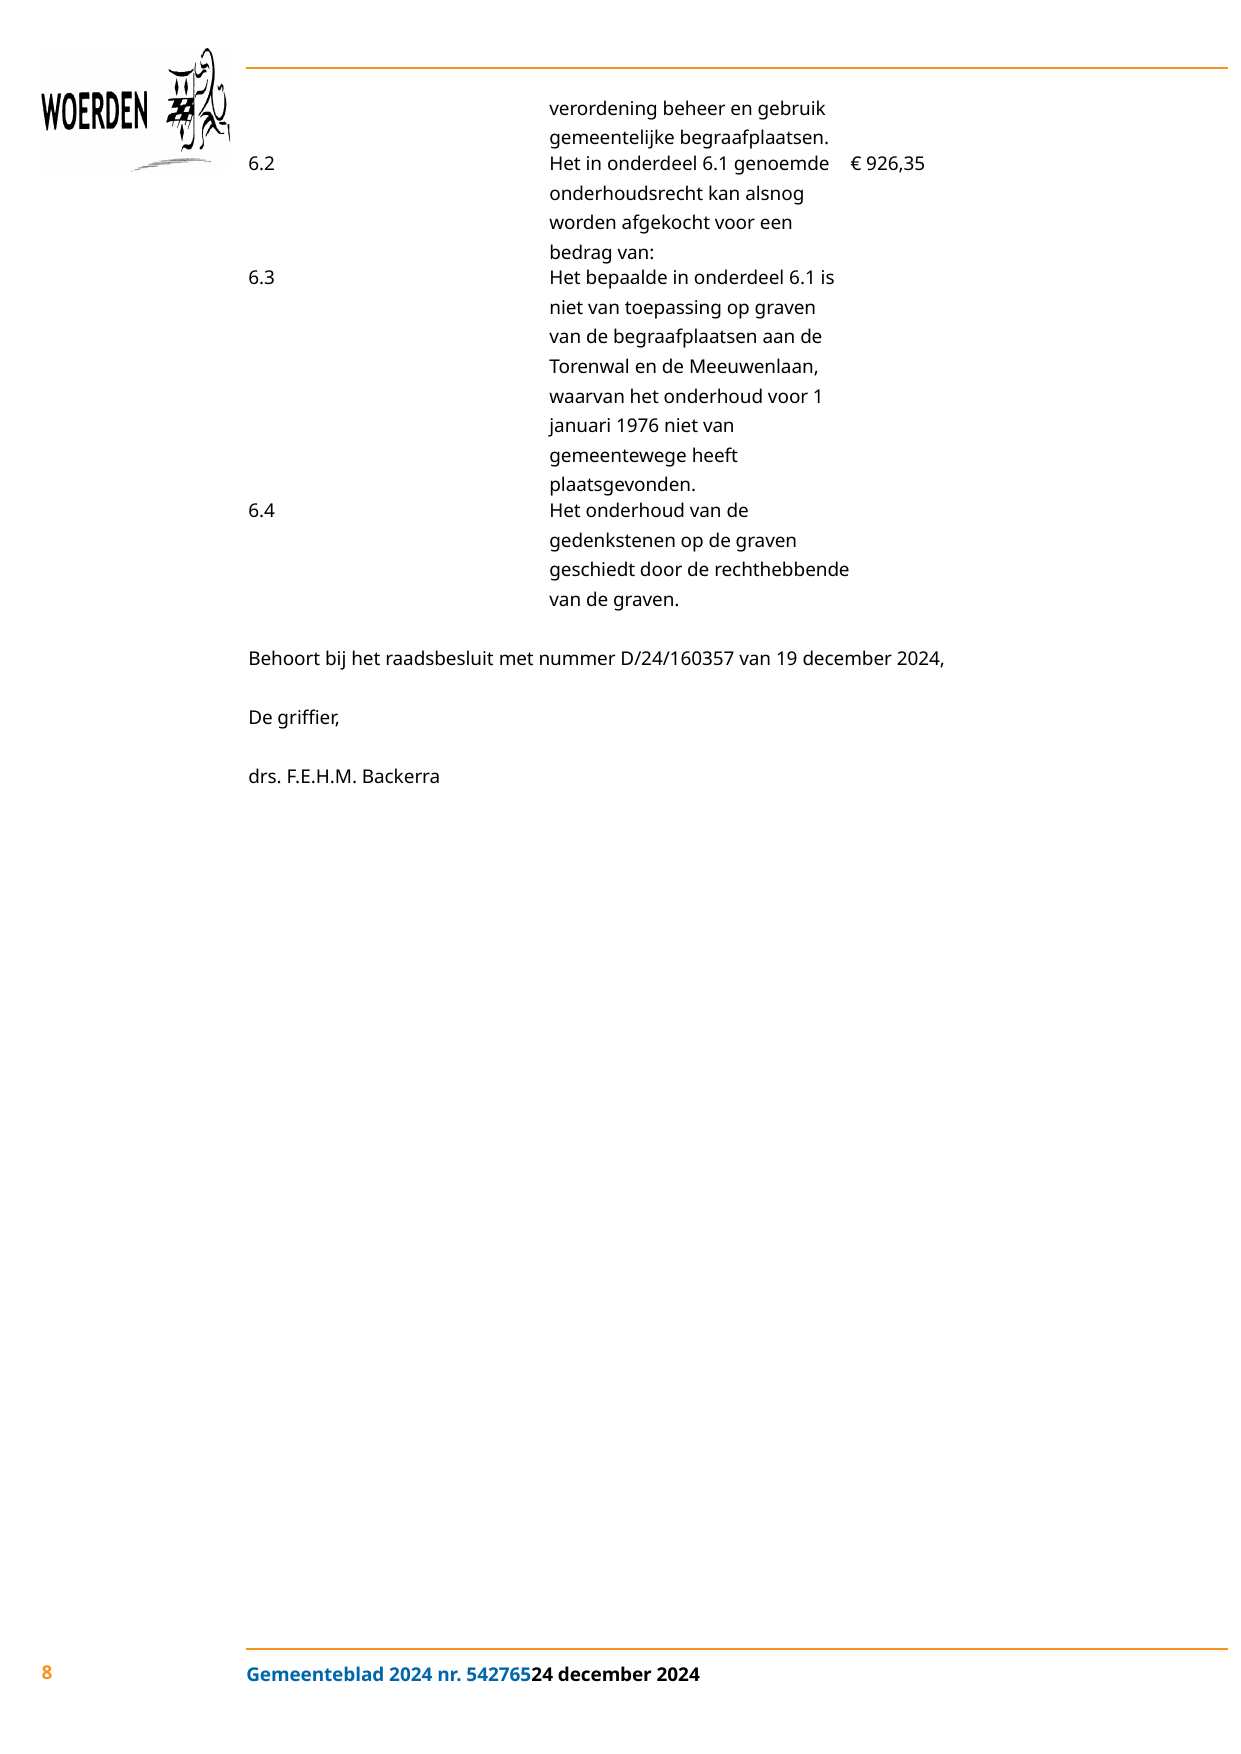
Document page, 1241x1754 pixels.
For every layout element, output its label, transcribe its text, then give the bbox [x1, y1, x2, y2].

table_cell [850, 498, 1152, 612]
text drs. F.E.H.M. Backerra [248, 763, 1152, 789]
picture [41, 47, 231, 172]
table_cell Het onderhoud van de gedenkstenen op de graven geschiedt door de rechthebbende van de graven. [549, 498, 850, 612]
text De griffier, [248, 704, 1152, 729]
table_cell Het in onderdeel 6.1 genoemde onderhoudsrecht kan alsnog worden afgekocht voor een bedrag van: [549, 150, 850, 264]
table_cell [850, 265, 1152, 497]
table_cell 6.3 [248, 265, 549, 497]
text Behoort bij het raadsbesluit met nummer D/24/160357 van 19 december 2024, [248, 645, 1152, 670]
table_cell [850, 95, 1152, 150]
table_cell Het bepaalde in onderdeel 6.1 is niet van toepassing op graven van de begraafplaatsen aan de Torenwal en de Meeuwenlaan, waarvan het onderhoud voor 1 januari 1976 niet van gemeentewege heeft plaatsgevonden. [549, 265, 850, 497]
table_cell € 926,35 [850, 150, 1152, 264]
table_cell verordening beheer en gebruik gemeentelijke begraafplaatsen. [549, 95, 850, 150]
table_cell [248, 95, 549, 150]
table_cell 6.4 [248, 498, 549, 612]
table_cell 6.2 [248, 150, 549, 264]
